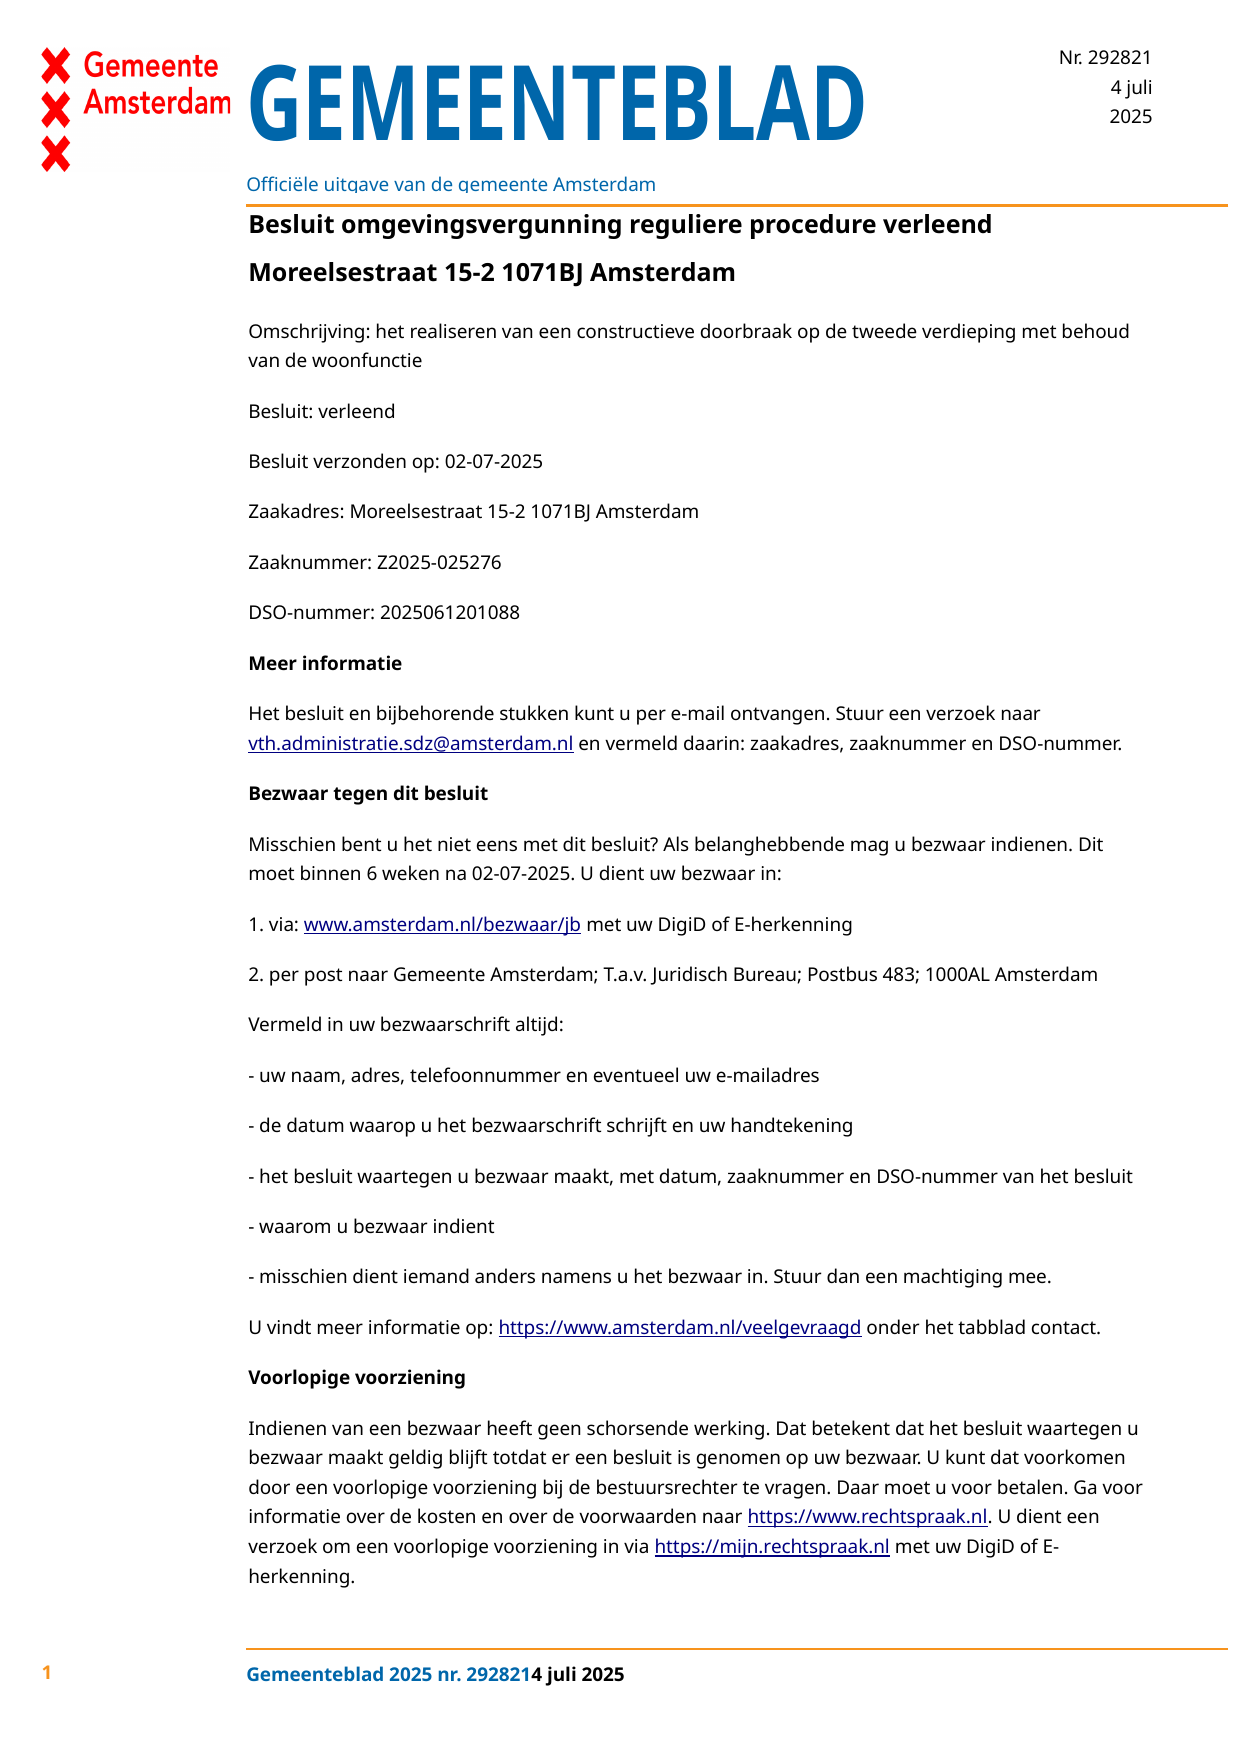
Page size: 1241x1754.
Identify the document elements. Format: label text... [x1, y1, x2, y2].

text - misschien dient iemand anders namens u het bezwaar in. Stuur dan een machtiging mee. [248, 1264, 1152, 1289]
text Indienen van een bezwaar heeft geen schorsende werking. Dat betekent dat het besluit waartegen u bezwaar maakt geldig blijft totdat er een besluit is genomen op uw bezwaar. U kunt dat voorkomen door een voorlopige voorziening bij de bestuursrechter te vragen. Daar moet u voor betalen. Ga voor informatie over de kosten en over de voorwaarden naar https://www.rechtspraak.nl. U dient een verzoek om een voorlopige voorziening in via https://mijn.rechtspraak.nl met uw DigiD of E-herkenning. [248, 1415, 1152, 1589]
text Voorlopige voorziening [248, 1364, 1152, 1390]
text Zaakadres: Moreelsestraat 15-2 1071BJ Amsterdam [248, 499, 1152, 524]
text Omschrijving: het realiseren van een constructieve doorbraak op de tweede verdieping met behoud van de woonfunctie [248, 318, 1152, 373]
text Besluit verzonden op: 02-07-2025 [248, 448, 1152, 474]
text Bezwaar tegen dit besluit [248, 780, 1152, 806]
text Meer informatie [248, 650, 1152, 676]
text Besluit: verleend [248, 398, 1152, 424]
picture [41, 47, 231, 172]
text Misschien bent u het niet eens met dit besluit? Als belanghebbende mag u bezwaar indienen. Dit moet binnen 6 weken na 02-07-2025. U dient uw bezwaar in: [248, 831, 1152, 886]
text Het besluit en bijbehorende stukken kunt u per e-mail ontvangen. Stuur een verzoek naar vth.administratie.sdz@amsterdam.nl en vermeld daarin: zaakadres, zaaknummer en DSO-nummer. [248, 700, 1152, 756]
text 2. per post naar Gemeente Amsterdam; T.a.v. Juridisch Bureau; Postbus 483; 1000AL Amsterdam [248, 961, 1152, 987]
text - waarom u bezwaar indient [248, 1213, 1152, 1239]
text - de datum waarop u het bezwaarschrift schrijft en uw handtekening [248, 1112, 1152, 1138]
text Zaaknummer: Z2025-025276 [248, 549, 1152, 575]
text 1. via: www.amsterdam.nl/bezwaar/jb met uw DigiD of E-herkenning [248, 911, 1152, 937]
text - het besluit waartegen u bezwaar maakt, met datum, zaaknummer en DSO-nummer van het besluit [248, 1163, 1152, 1189]
text U vindt meer informatie op: https://www.amsterdam.nl/veelgevraagd onder het tabblad contact. [248, 1314, 1152, 1340]
text Vermeld in uw bezwaarschrift altijd: [248, 1012, 1152, 1037]
text - uw naam, adres, telefoonnummer en eventueel uw e-mailadres [248, 1062, 1152, 1088]
text DSO-nummer: 2025061201088 [248, 599, 1152, 625]
text Besluit omgevingsvergunning reguliere procedure verleend Moreelsestraat 15-2 1071BJ Amsterdam [248, 207, 1152, 288]
